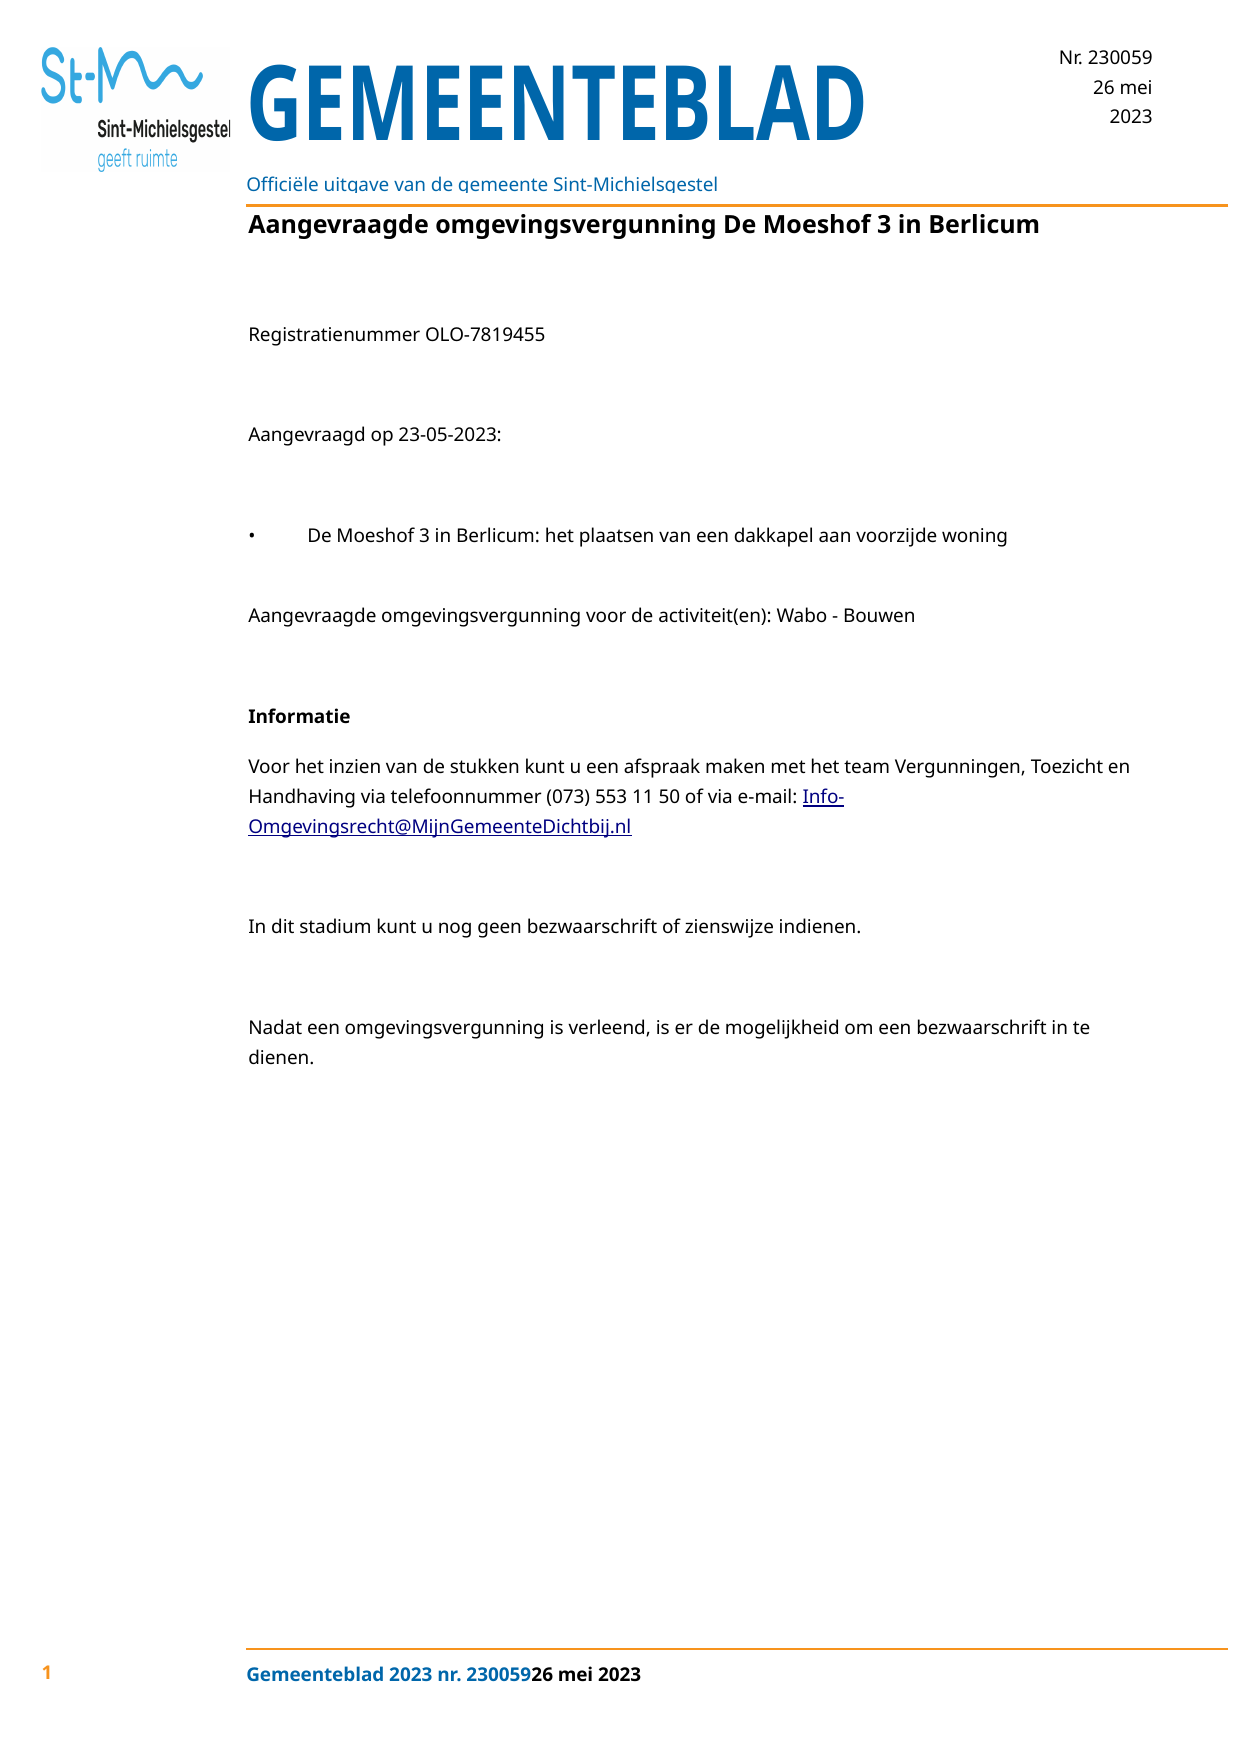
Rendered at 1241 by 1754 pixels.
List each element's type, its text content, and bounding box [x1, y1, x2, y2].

text Nadat een omgevingsvergunning is verleend, is er de mogelijkheid om een bezwaarschrift in te dienen. [248, 1014, 1152, 1070]
text Aangevraagd op 23-05-2023: [248, 422, 1152, 447]
list De Moeshof 3 in Berlicum: het plaatsen van een dakkapel aan voorzijde woning [248, 522, 1152, 548]
text Aangevraagde omgevingsvergunning voor de activiteit(en): Wabo - Bouwen [248, 602, 1152, 628]
text Aangevraagde omgevingsvergunning De Moeshof 3 in Berlicum [248, 207, 1152, 241]
text Registratienummer OLO-7819455 [248, 321, 1152, 346]
picture [41, 47, 231, 172]
text In dit stadium kunt u nog geen bezwaarschrift of zienswijze indienen. [248, 914, 1152, 939]
text Informatie [248, 703, 1152, 729]
text Voor het inzien van de stukken kunt u een afspraak maken met het team Vergunningen, Toezicht en Handhaving via telefoonnummer (073) 553 11 50 of via e-mail: Info-Omgevingsrecht@MijnGemeenteDichtbij.nl [248, 754, 1152, 838]
